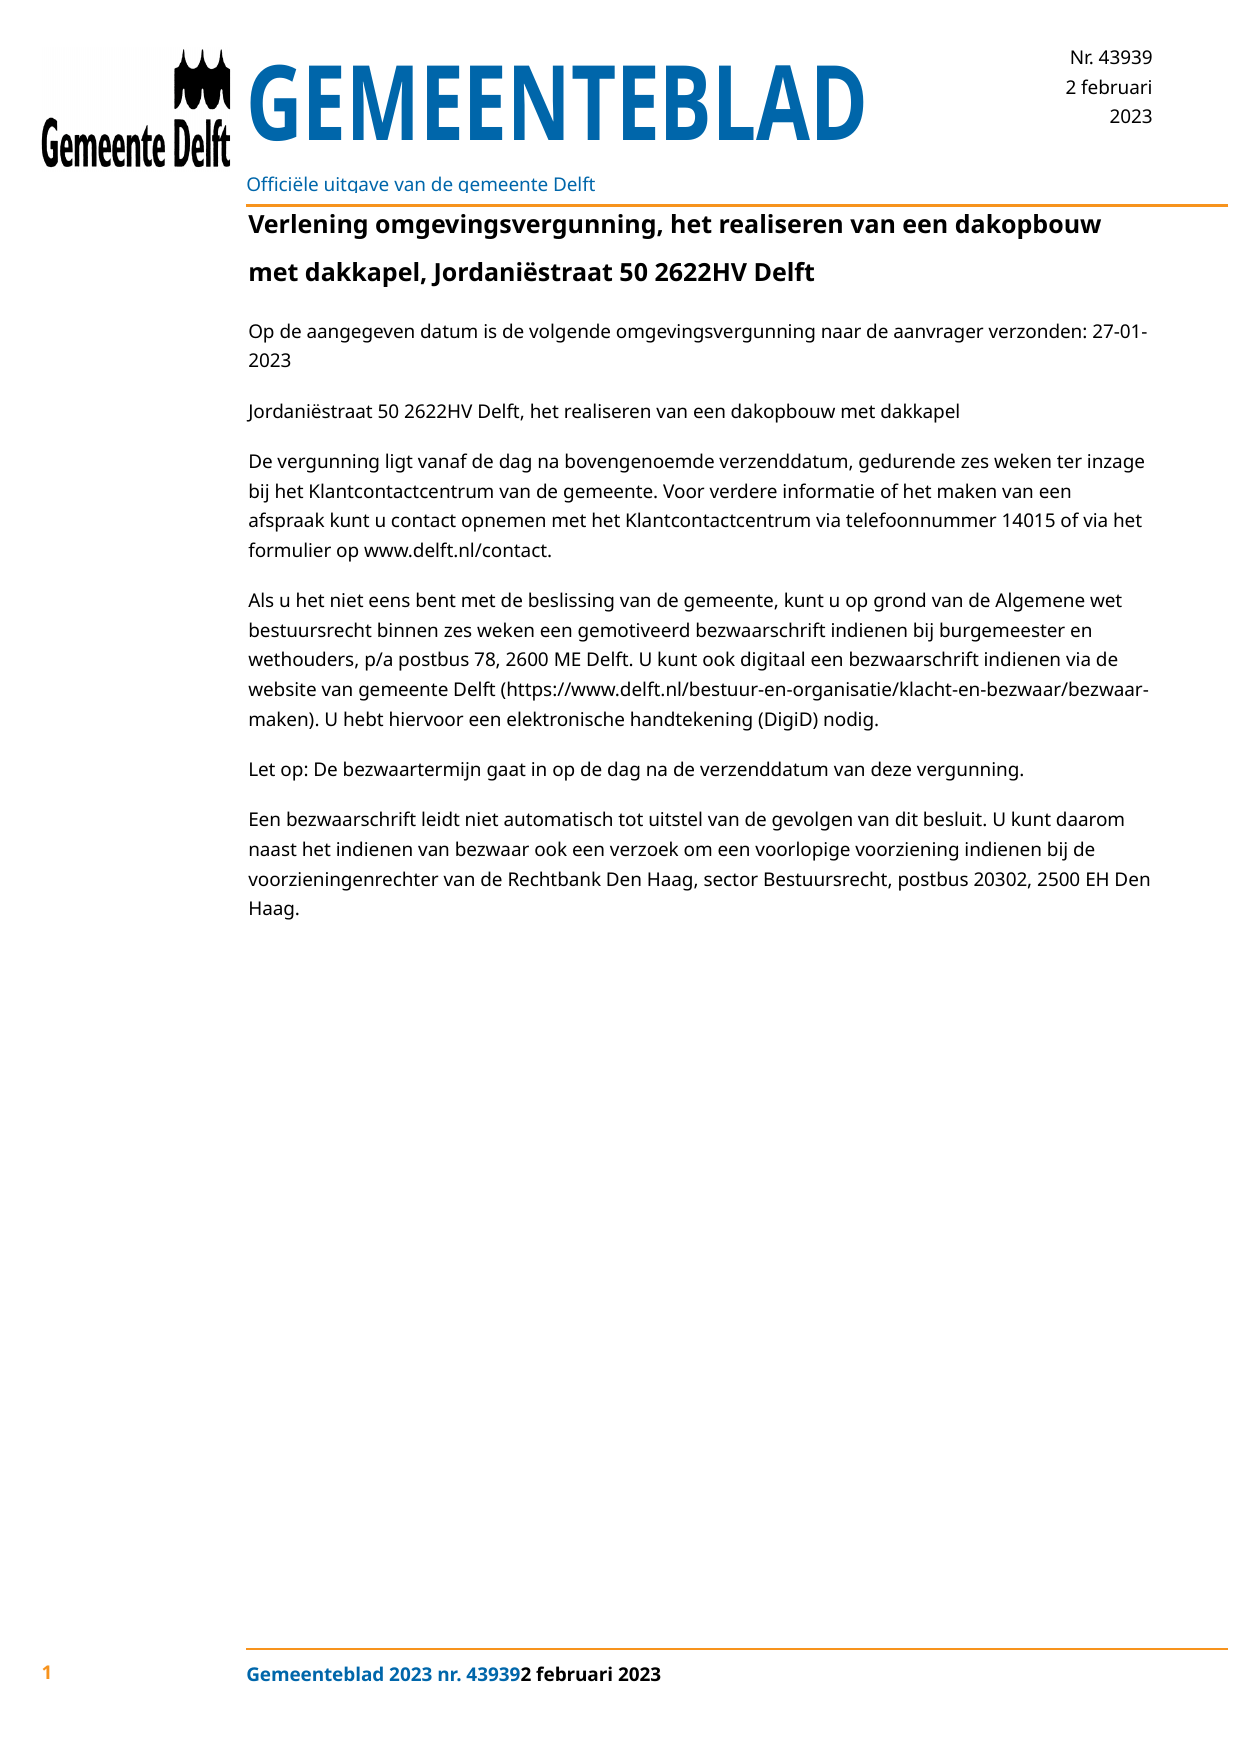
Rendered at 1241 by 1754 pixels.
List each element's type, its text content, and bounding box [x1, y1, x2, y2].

text Op de aangegeven datum is de volgende omgevingsvergunning naar de aanvrager verzonden: 27-01-2023 [248, 318, 1152, 373]
text De vergunning ligt vanaf de dag na bovengenoemde verzenddatum, gedurende zes weken ter inzage bij het Klantcontactcentrum van de gemeente. Voor verdere informatie of het maken van een afspraak kunt u contact opnemen met het Klantcontactcentrum via telefoonnummer 14015 of via het formulier op www.delft.nl/contact. [248, 448, 1152, 563]
text Let op: De bezwaartermijn gaat in op de dag na de verzenddatum van deze vergunning. [248, 756, 1152, 782]
text Jordaniëstraat 50 2622HV Delft, het realiseren van een dakopbouw met dakkapel [248, 398, 1152, 424]
picture [41, 47, 231, 172]
text Verlening omgevingsvergunning, het realiseren van een dakopbouw met dakkapel, Jordaniëstraat 50 2622HV Delft [248, 207, 1152, 288]
text Een bezwaarschrift leidt niet automatisch tot uitstel van de gevolgen van dit besluit. U kunt daarom naast het indienen van bezwaar ook een verzoek om een voorlopige voorziening indienen bij de voorzieningenrechter van de Rechtbank Den Haag, sector Bestuursrecht, postbus 20302, 2500 EH Den Haag. [248, 807, 1152, 921]
text Als u het niet eens bent met de beslissing van de gemeente, kunt u op grond van de Algemene wet bestuursrecht binnen zes weken een gemotiveerd bezwaarschrift indienen bij burgemeester en wethouders, p/a postbus 78, 2600 ME Delft. U kunt ook digitaal een bezwaarschrift indienen via de website van gemeente Delft (https://www.delft.nl/bestuur-en-organisatie/klacht-en-bezwaar/bezwaar-maken). U hebt hiervoor een elektronische handtekening (DigiD) nodig. [248, 587, 1152, 732]
